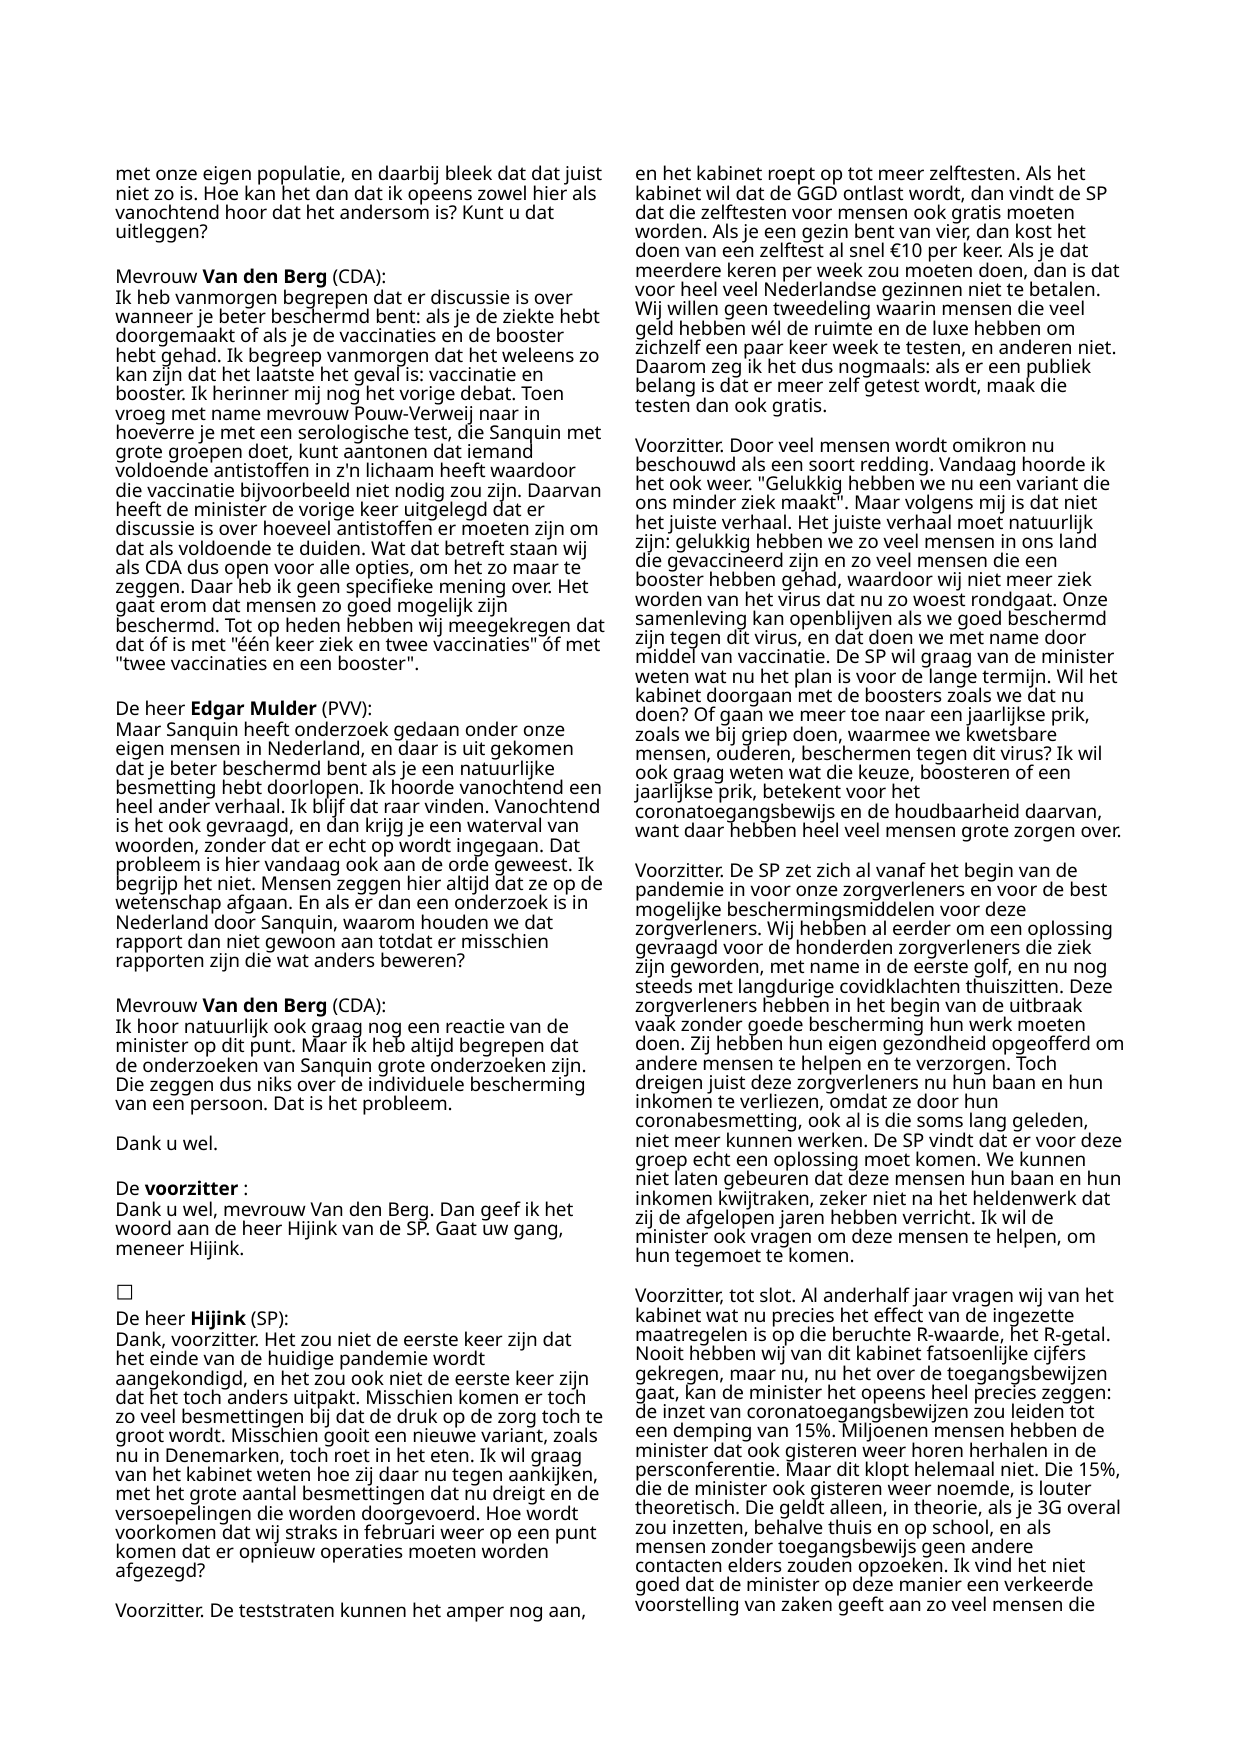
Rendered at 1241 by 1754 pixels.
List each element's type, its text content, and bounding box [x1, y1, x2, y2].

text De voorzitter : [115, 1175, 605, 1201]
text Ik heb vanmorgen begrepen dat er discussie is over wanneer je beter beschermd bent: als je de ziekte hebt doorgemaakt of als je de vaccinaties en de booster hebt gehad. Ik begreep vanmorgen dat het weleens zo kan zijn dat het laatste het geval is: vaccinatie en booster. Ik herinner mij nog het vorige debat. Toen vroeg met name mevrouw Pouw-Verweij naar in hoeverre je met een serologische test, die Sanquin met grote groepen doet, kunt aantonen dat iemand voldoende antistoffen in z'n lichaam heeft waardoor die vaccinatie bijvoorbeeld niet nodig zou zijn. Daarvan heeft de minister de vorige keer uitgelegd dat er discussie is over hoeveel antistoffen er moeten zijn om dat als voldoende te duiden. Wat dat betreft staan wij als CDA dus open voor alle opties, om het zo maar te zeggen. Daar heb ik geen specifieke mening over. Het gaat erom dat mensen zo goed mogelijk zijn beschermd. Tot op heden hebben wij meegekregen dat dat óf is met "één keer ziek en twee vaccinaties" óf met "twee vaccinaties en een booster". [115, 289, 605, 674]
text Voorzitter. Door veel mensen wordt omikron nu beschouwd als een soort redding. Vandaag hoorde ik het ook weer. "Gelukkig hebben we nu een variant die ons minder ziek maakt". Maar volgens mij is dat niet het juiste verhaal. Het juiste verhaal moet natuurlijk zijn: gelukkig hebben we zo veel mensen in ons land die gevaccineerd zijn en zo veel mensen die een booster hebben gehad, waardoor wij niet meer ziek worden van het virus dat nu zo woest rondgaat. Onze samenleving kan openblijven als we goed beschermd zijn tegen dit virus, en dat doen we met name door middel van vaccinatie. De SP wil graag van de minister weten wat nu het plan is voor de lange termijn. Wil het kabinet doorgaan met de boosters zoals we dat nu doen? Of gaan we meer toe naar een jaarlijkse prik, zoals we bij griep doen, waarmee we kwetsbare mensen, ouderen, beschermen tegen dit virus? Ik wil ook graag weten wat die keuze, boosteren of een jaarlijkse prik, betekent voor het coronatoegangsbewijs en de houdbaarheid daarvan, want daar hebben heel veel mensen grote zorgen over. [635, 437, 1125, 841]
text Voorzitter, tot slot. Al anderhalf jaar vragen wij van het kabinet wat nu precies het effect van de ingezette maatregelen is op die beruchte R-waarde, het R-getal. Nooit hebben wij van dit kabinet fatsoenlijke cijfers gekregen, maar nu, nu het over de toegangsbewijzen gaat, kan de minister het opeens heel precies zeggen: de inzet van coronatoegangsbewijzen zou leiden tot een demping van 15%. Miljoenen mensen hebben de minister dat ook gisteren weer horen herhalen in de persconferentie. Maar dit klopt helemaal niet. Die 15%, die de minister ook gisteren weer noemde, is louter theoretisch. Die geldt alleen, in theorie, als je 3G overal zou inzetten, behalve thuis en op school, en als mensen zonder toegangsbewijs geen andere contacten elders zouden opzoeken. Ik vind het niet goed dat de minister op deze manier een verkeerde voorstelling van zaken geeft aan zo veel mensen die [635, 1287, 1125, 1615]
text met onze eigen populatie, en daarbij bleek dat dat juist niet zo is. Hoe kan het dan dat ik opeens zowel hier als vanochtend hoor dat het andersom is? Kunt u dat uitleggen? [115, 165, 605, 242]
text Dank u wel. [115, 1135, 605, 1154]
text De heer Edgar Mulder (PVV): [115, 695, 605, 721]
text Dank u wel, mevrouw Van den Berg. Dan geef ik het woord aan de heer Hijink van de SP. Gaat uw gang, meneer Hijink. [115, 1201, 605, 1259]
text De heer Hijink (SP): [115, 1305, 605, 1331]
text Voorzitter. De SP zet zich al vanaf het begin van de pandemie in voor onze zorgverleners en voor de best mogelijke beschermingsmiddelen voor deze zorgverleners. Wij hebben al eerder om een oplossing gevraagd voor de honderden zorgverleners die ziek zijn geworden, met name in de eerste golf, en nu nog steeds met langdurige covidklachten thuiszitten. Deze zorgverleners hebben in het begin van de uitbraak vaak zonder goede bescherming hun werk moeten doen. Zij hebben hun eigen gezondheid opgeofferd om andere mensen te helpen en te verzorgen. Toch dreigen juist deze zorgverleners nu hun baan en hun inkomen te verliezen, omdat ze door hun coronabesmetting, ook al is die soms lang geleden, niet meer kunnen werken. De SP vindt dat er voor deze groep echt een oplossing moet komen. We kunnen niet laten gebeuren dat deze mensen hun baan en hun inkomen kwijtraken, zeker niet na het heldenwerk dat zij de afgelopen jaren hebben verricht. Ik wil de minister ook vragen om deze mensen te helpen, om hun tegemoet te komen. [635, 862, 1125, 1267]
text Mevrouw Van den Berg (CDA): [115, 263, 605, 289]
text Maar Sanquin heeft onderzoek gedaan onder onze eigen mensen in Nederland, en daar is uit gekomen dat je beter beschermd bent als je een natuurlijke besmetting hebt doorlopen. Ik hoorde vanochtend een heel ander verhaal. Ik blijf dat raar vinden. Vanochtend is het ook gevraagd, en dan krijg je een waterval van woorden, zonder dat er echt op wordt ingegaan. Dat probleem is hier vandaag ook aan de orde geweest. Ik begrijp het niet. Mensen zeggen hier altijd dat ze op de wetenschap afgaan. En als er dan een onderzoek is in Nederland door Sanquin, waarom houden we dat rapport dan niet gewoon aan totdat er misschien rapporten zijn die wat anders beweren? [115, 721, 605, 971]
text Ik hoor natuurlijk ook graag nog een reactie van de minister op dit punt. Maar ik heb altijd begrepen dat de onderzoeken van Sanquin grote onderzoeken zijn. Die zeggen dus niks over de individuele bescherming van een persoon. Dat is het probleem. [115, 1018, 605, 1114]
text Mevrouw Van den Berg (CDA): [115, 992, 605, 1018]
text en het kabinet roept op tot meer zelftesten. Als het kabinet wil dat de GGD ontlast wordt, dan vindt de SP dat die zelftesten voor mensen ook gratis moeten worden. Als je een gezin bent van vier, dan kost het doen van een zelftest al snel €10 per keer. Als je dat meerdere keren per week zou moeten doen, dan is dat voor heel veel Nederlandse gezinnen niet te betalen. Wij willen geen tweedeling waarin mensen die veel geld hebben wél de ruimte en de luxe hebben om zichzelf een paar keer week te testen, en anderen niet. Daarom zeg ik het dus nogmaals: als er een publiek belang is dat er meer zelf getest wordt, maak die testen dan ook gratis. [635, 165, 1125, 416]
text Voorzitter. De teststraten kunnen het amper nog aan, [115, 1602, 605, 1622]
text Dank, voorzitter. Het zou niet de eerste keer zijn dat het einde van de huidige pandemie wordt aangekondigd, en het zou ook niet de eerste keer zijn dat het toch anders uitpakt. Misschien komen er toch zo veel besmettingen bij dat de druk op de zorg toch te groot wordt. Misschien gooit een nieuwe variant, zoals nu in Denemarken, toch roet in het eten. Ik wil graag van het kabinet weten hoe zij daar nu tegen aankijken, met het grote aantal besmettingen dat nu dreigt en de versoepelingen die worden doorgevoerd. Hoe wordt voorkomen dat wij straks in februari weer op een punt komen dat er opnieuw operaties moeten worden afgezegd? [115, 1331, 605, 1582]
text ⬜ [115, 1279, 605, 1305]
